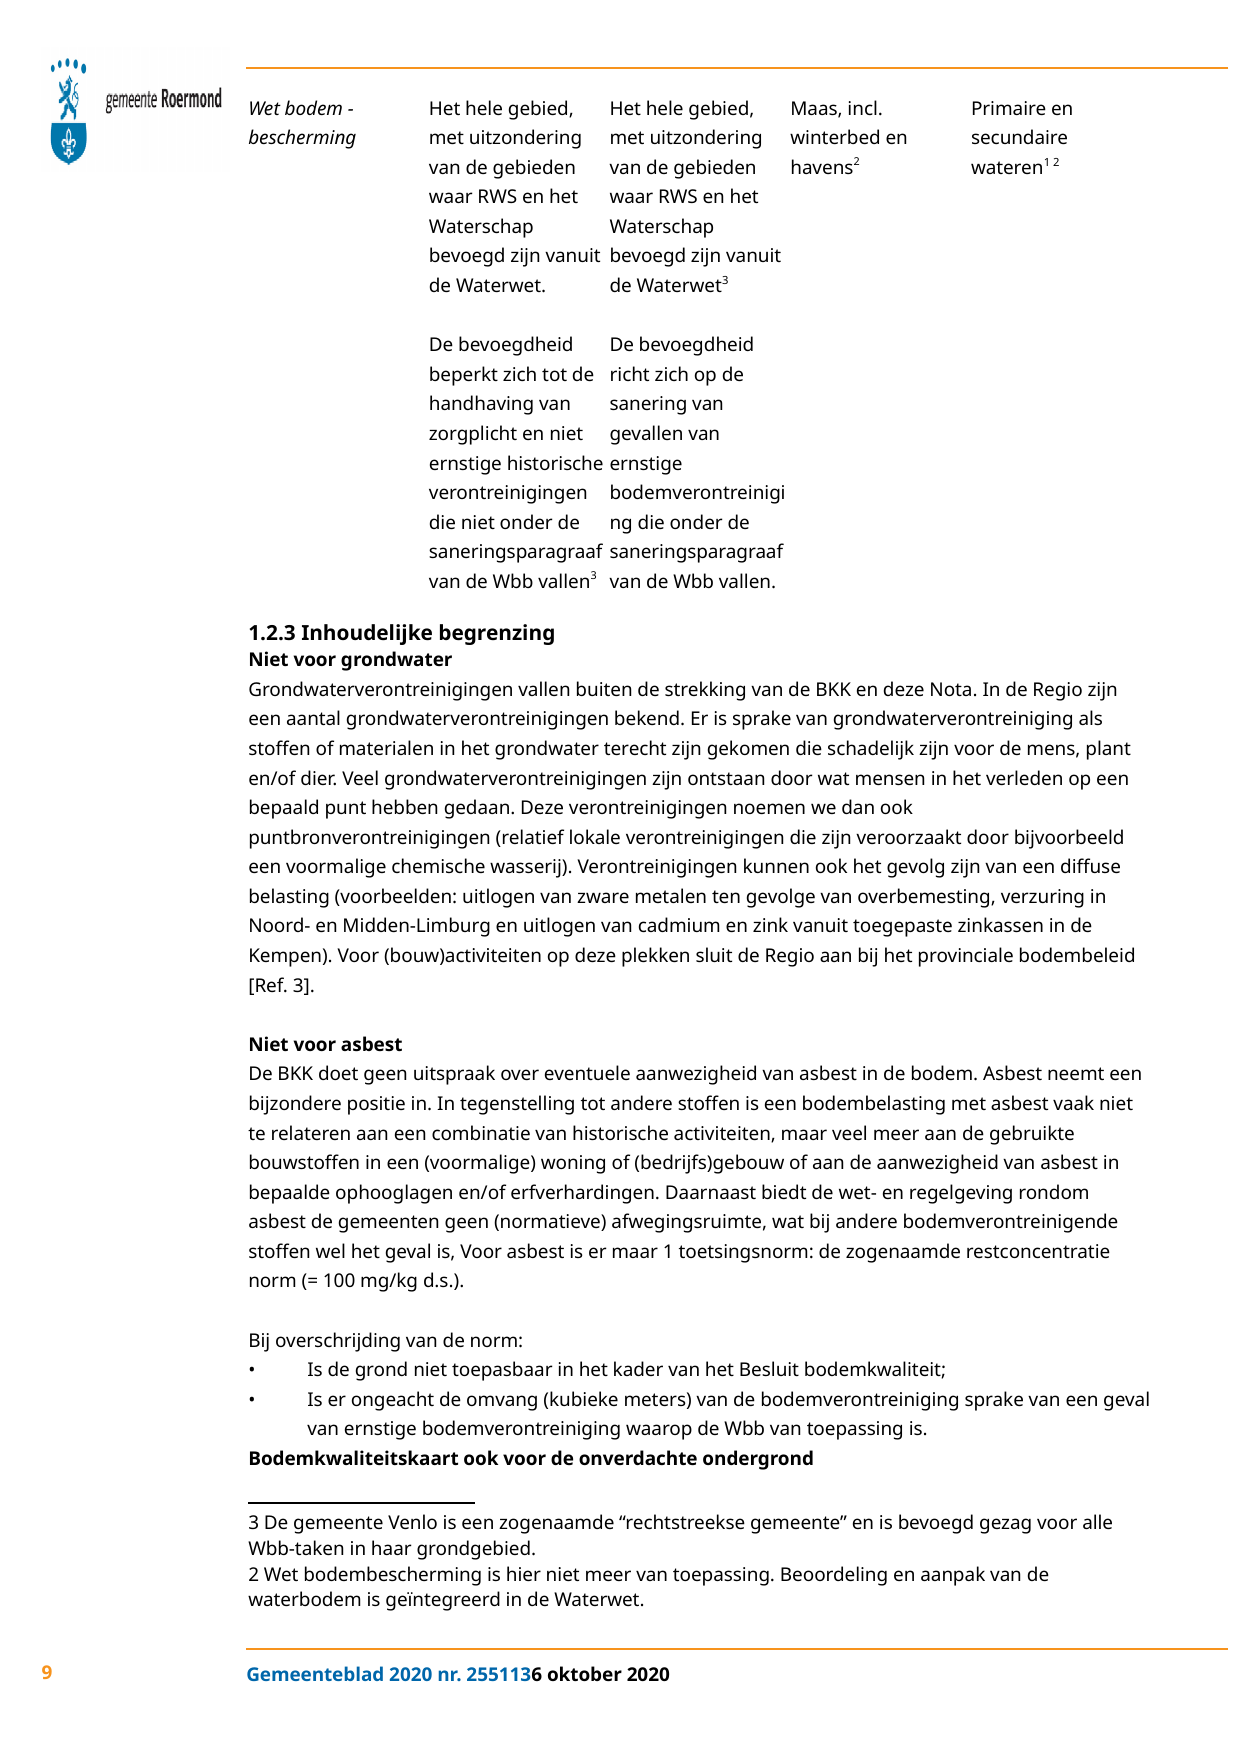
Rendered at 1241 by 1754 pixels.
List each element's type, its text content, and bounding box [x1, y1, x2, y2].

text Niet voor asbest [248, 1031, 1152, 1057]
table_cell Het hele gebied, met uitzondering van de gebieden waar RWS en het Waterschap bevoegd zijn vanuit de Waterwet3 De bevoegdheid richt zich op de sanering van gevallen van ernstige bodemverontreiniging die onder de saneringsparagraaf van de Wbb vallen. [609, 95, 790, 594]
text Bij overschrijding van de norm: [248, 1327, 1152, 1352]
list Is de grond niet toepasbaar in het kader van het Besluit bodemkwaliteit; [248, 1356, 1152, 1382]
table_cell Maas, incl. winterbed en havens [790, 95, 971, 594]
text Bodemkwaliteitskaart ook voor de onverdachte ondergrond [248, 1445, 1152, 1471]
list Is er ongeacht de omvang (kubieke meters) van de bodemverontreiniging sprake van een geval van ernstige bodemverontreiniging waarop de Wbb van toepassing is. [248, 1386, 1152, 1441]
text De BKK doet geen uitspraak over eventuele aanwezigheid van asbest in de bodem. Asbest neemt een bijzondere positie in. In tegenstelling tot andere stoffen is een bodembelasting met asbest vaak niet te relateren aan een combinatie van historische activiteiten, maar veel meer aan de gebruikte bouwstoffen in een (voormalige) woning of (bedrijfs)gebouw of aan de aanwezigheid van asbest in bepaalde ophooglagen en/of erfverhardingen. Daarnaast biedt de wet- en regelgeving rondom asbest de gemeenten geen (normatieve) afwegingsruimte, wat bij andere bodemverontreinigende stoffen wel het geval is, Voor asbest is er maar 1 toetsingsnorm: de zogenaamde restconcentratie norm (= 100 mg/kg d.s.). [248, 1061, 1152, 1293]
text 1.2.3 Inhoudelijke begrenzing [248, 618, 1152, 646]
table_cell Het hele gebied, met uitzondering van de gebieden waar RWS en het Waterschap bevoegd zijn vanuit de Waterwet. De bevoegdheid beperkt zich tot de handhaving van zorgplicht en niet ernstige historische verontreinigingen die niet onder de saneringsparagraaf van de Wbb vallen [429, 95, 609, 594]
text Grondwaterverontreinigingen vallen buiten de strekking van de BKK en deze Nota. In de Regio zijn een aantal grondwaterverontreinigingen bekend. Er is sprake van grondwaterverontreiniging als stoffen of materialen in het grondwater terecht zijn gekomen die schadelijk zijn voor de mens, plant en/of dier. Veel grondwaterverontreinigingen zijn ontstaan door wat mensen in het verleden op een bepaald punt hebben gedaan. Deze verontreinigingen noemen we dan ook puntbronverontreinigingen (relatief lokale verontreinigingen die zijn veroorzaakt door bijvoorbeeld een voormalige chemische wasserij). Verontreinigingen kunnen ook het gevolg zijn van een diffuse belasting (voorbeelden: uitlogen van zware metalen ten gevolge van overbemesting, verzuring in Noord- en Midden-Limburg en uitlogen van cadmium en zink vanuit toegepaste zinkassen in de Kempen). Voor (bouw)activiteiten op deze plekken sluit de Regio aan bij het provinciale bodembeleid [Ref. 3]. [248, 676, 1152, 997]
picture [41, 47, 231, 172]
text Niet voor grondwater [248, 646, 1152, 672]
table_cell Wet bodem - bescherming [248, 95, 429, 594]
table_cell Primaire en secundaire wateren1 2 [971, 95, 1152, 594]
